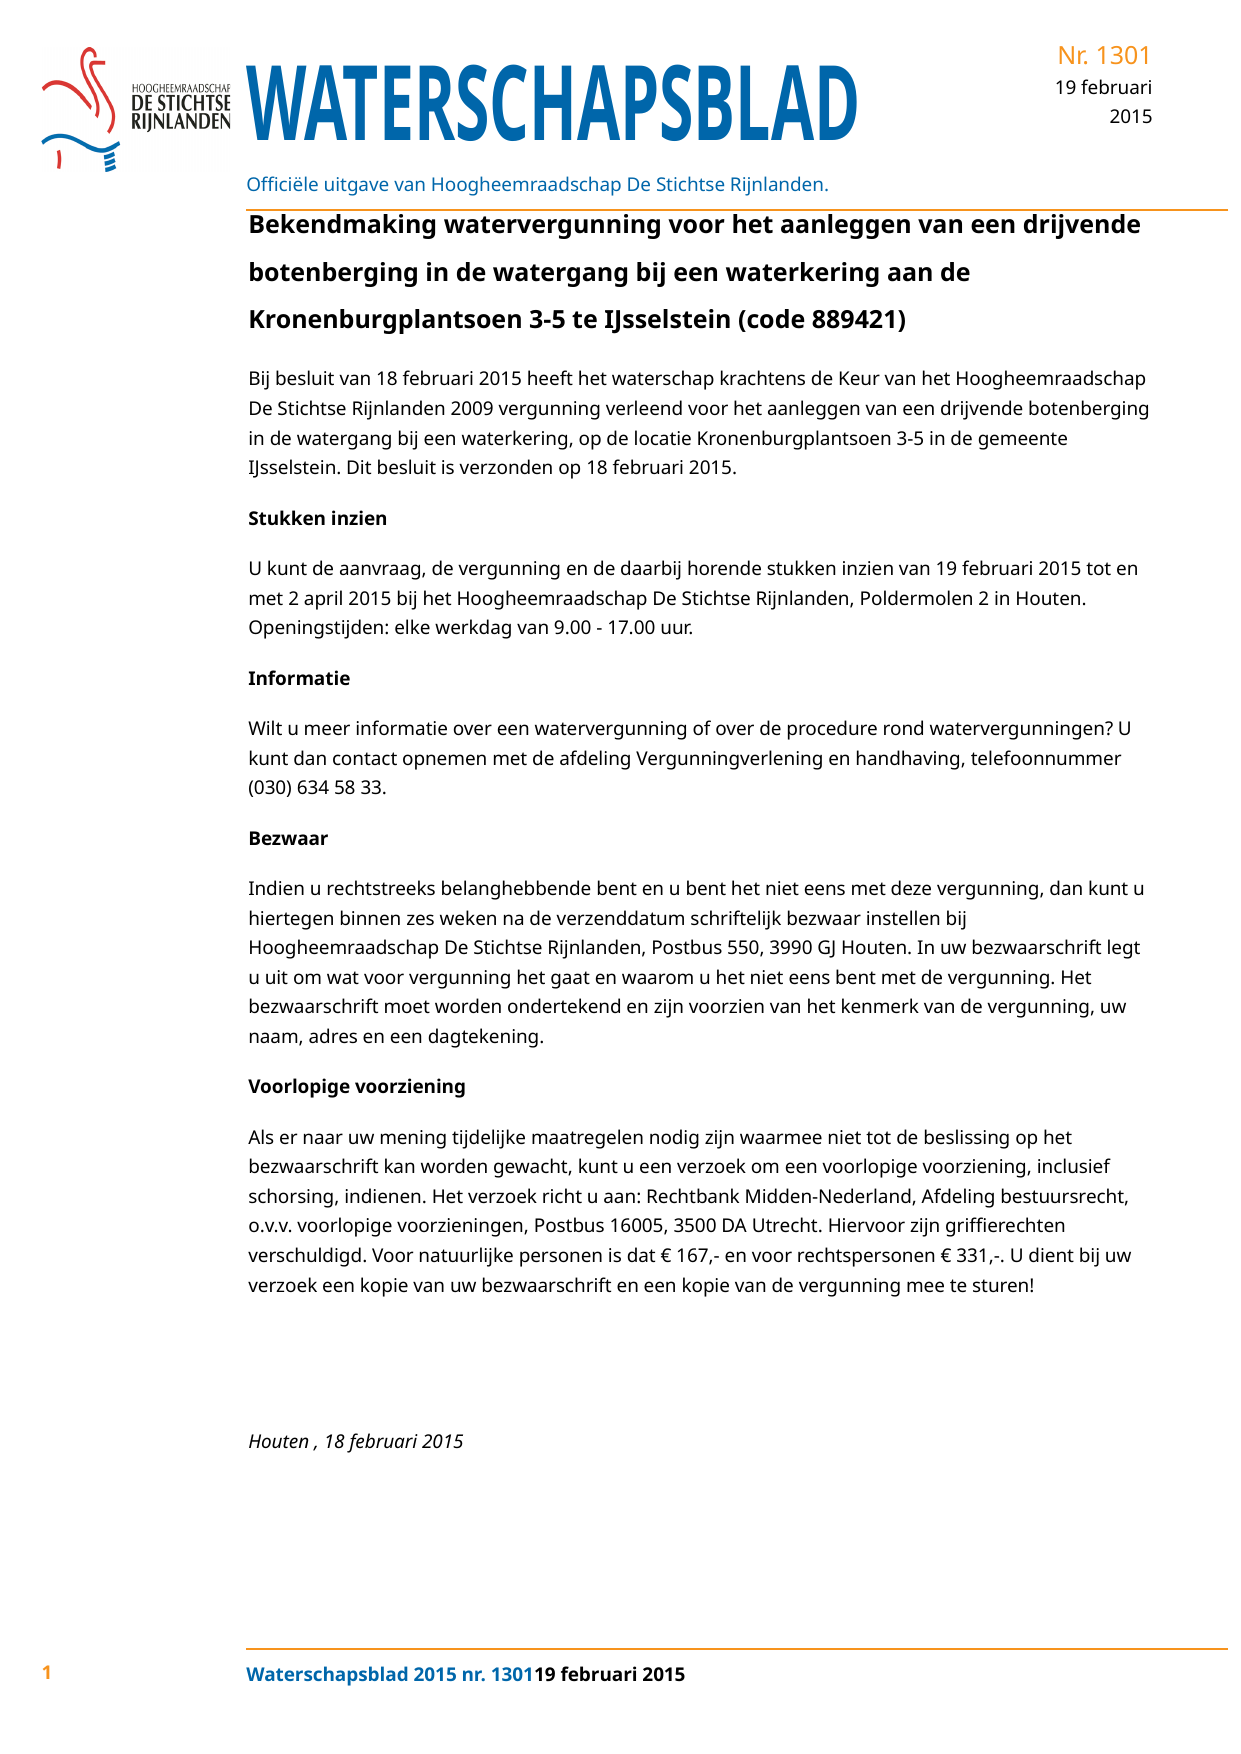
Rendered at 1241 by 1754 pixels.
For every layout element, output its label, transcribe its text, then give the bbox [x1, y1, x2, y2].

text Wilt u meer informatie over een watervergunning of over de procedure rond watervergunningen? U kunt dan contact opnemen met de afdeling Vergunningverlening en handhaving, telefoonnummer (030) 634 58 33. [248, 715, 1152, 800]
text Stukken inzien [248, 505, 1152, 530]
text Voorlopige voorziening [248, 1073, 1152, 1099]
picture [41, 47, 231, 172]
text Informatie [248, 665, 1152, 690]
text Als er naar uw mening tijdelijke maatregelen nodig zijn waarmee niet tot de beslissing op het bezwaarschrift kan worden gewacht, kunt u een verzoek om een voorlopige voorziening, inclusief schorsing, indienen. Het verzoek richt u aan: Rechtbank Midden-Nederland, Afdeling bestuursrecht, o.v.v. voorlopige voorzieningen, Postbus 16005, 3500 DA Utrecht. Hiervoor zijn griffierechten verschuldigd. Voor natuurlijke personen is dat € 167,- en voor rechtspersonen € 331,-. U dient bij uw verzoek een kopie van uw bezwaarschrift en een kopie van de vergunning mee te sturen! [248, 1124, 1152, 1297]
text Indien u rechtstreeks belanghebbende bent en u bent het niet eens met deze vergunning, dan kunt u hiertegen binnen zes weken na de verzenddatum schriftelijk bezwaar instellen bij Hoogheemraadschap De Stichtse Rijnlanden, Postbus 550, 3990 GJ Houten. In uw bezwaarschrift legt u uit om wat voor vergunning het gaat en waarom u het niet eens bent met de vergunning. Het bezwaarschrift moet worden ondertekend en zijn voorzien van het kenmerk van de vergunning, uw naam, adres en een dagtekening. [248, 875, 1152, 1049]
text Bezwaar [248, 825, 1152, 850]
text Houten , 18 februari 2015 [248, 1428, 1152, 1454]
text Bij besluit van 18 februari 2015 heeft het waterschap krachtens de Keur van het Hoogheemraadschap De Stichtse Rijnlanden 2009 vergunning verleend voor het aanleggen van een drijvende botenberging in de watergang bij een waterkering, op de locatie Kronenburgplantsoen 3-5 in de gemeente IJsselstein. Dit besluit is verzonden op 18 februari 2015. [248, 366, 1152, 480]
text U kunt de aanvraag, de vergunning en de daarbij horende stukken inzien van 19 februari 2015 tot en met 2 april 2015 bij het Hoogheemraadschap De Stichtse Rijnlanden, Poldermolen 2 in Houten. Openingstijden: elke werkdag van 9.00 - 17.00 uur. [248, 555, 1152, 640]
text Bekendmaking watervergunning voor het aanleggen van een drijvende botenberging in de watergang bij een waterkering aan de Kronenburgplantsoen 3-5 te IJsselstein (code 889421) [248, 211, 1152, 336]
